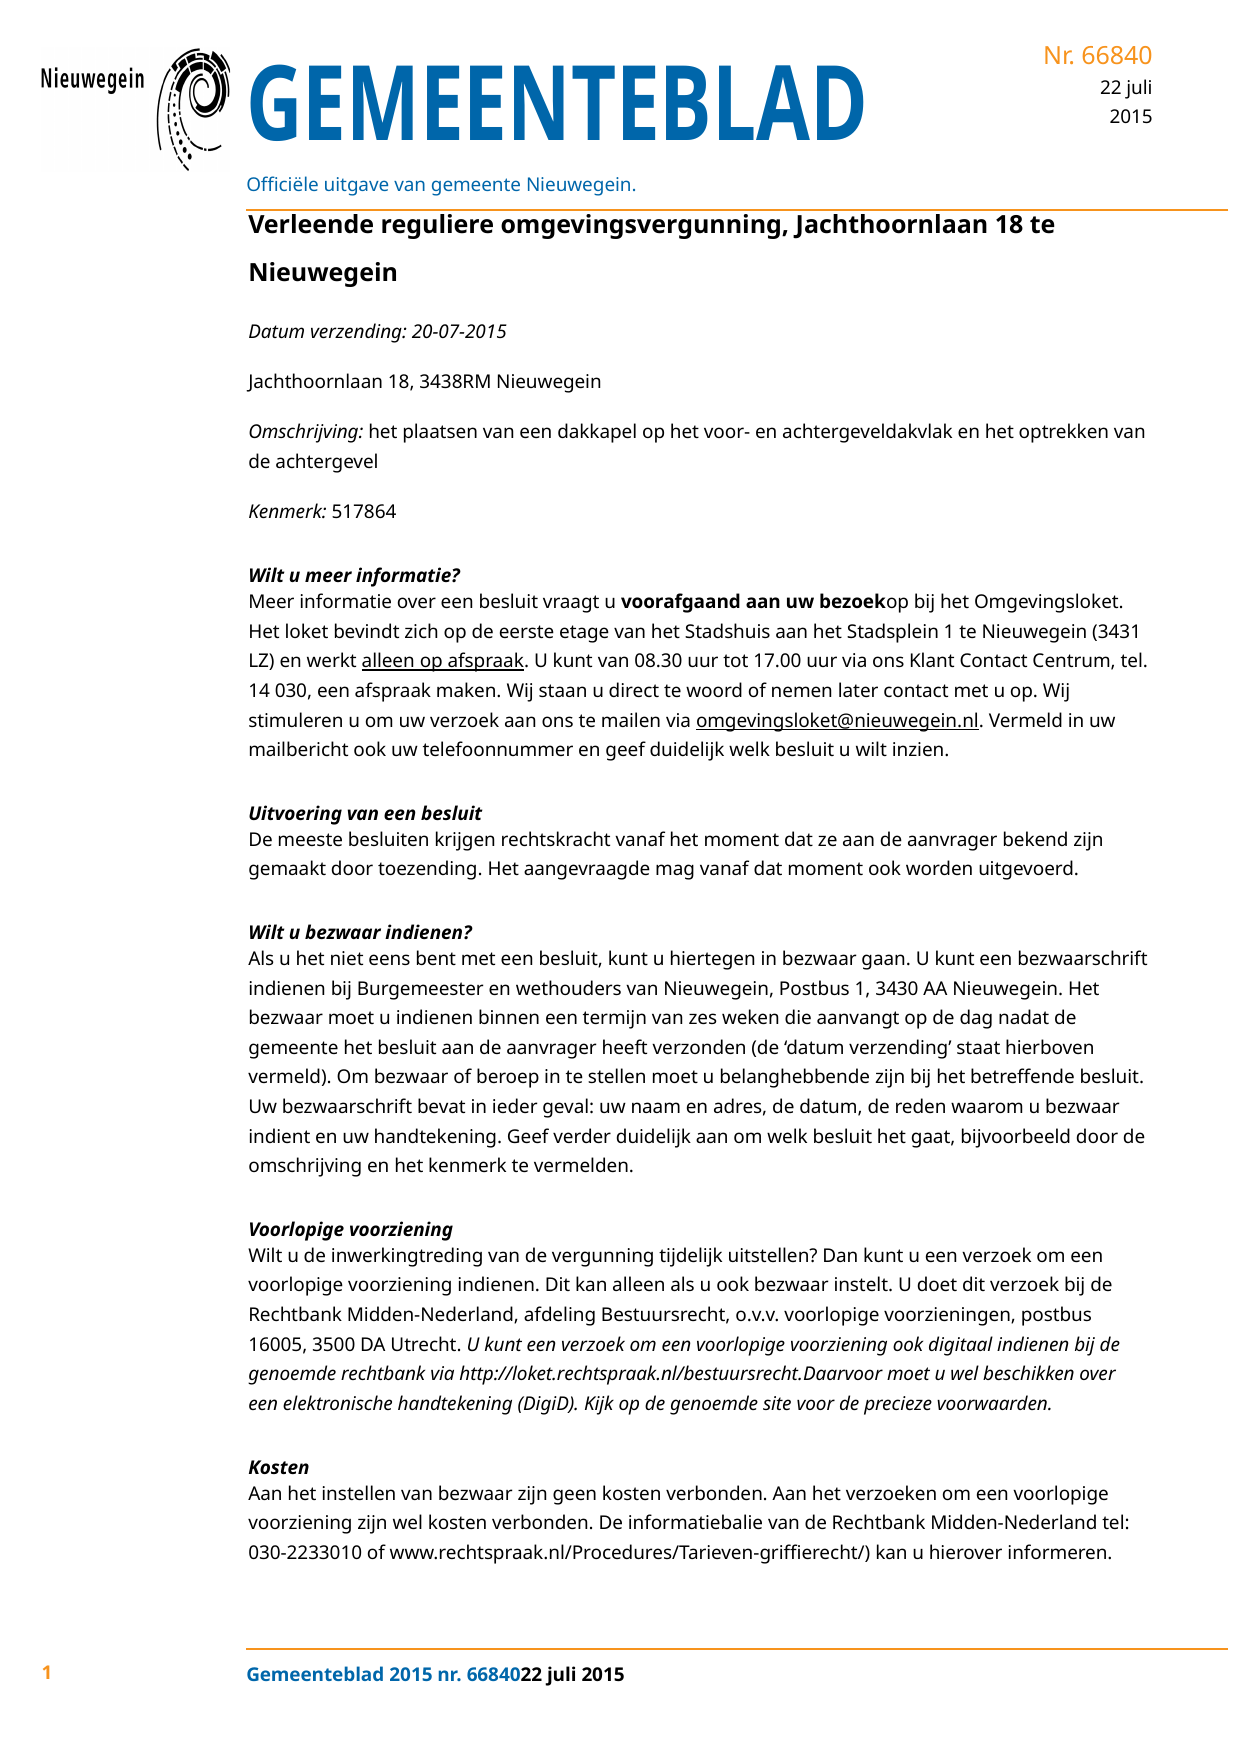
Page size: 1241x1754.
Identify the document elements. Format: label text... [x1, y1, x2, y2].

picture [41, 47, 231, 172]
text Wilt u bezwaar indienen? [248, 919, 1152, 945]
text Kenmerk: 517864 [248, 499, 1152, 524]
text Wilt u de inwerkingtreding van de vergunning tijdelijk uitstellen? Dan kunt u een verzoek om een voorlopige voorziening indienen. Dit kan alleen als u ook bezwaar instelt. U doet dit verzoek bij de Rechtbank Midden-Nederland, afdeling Bestuursrecht, o.v.v. voorlopige voorzieningen, postbus 16005, 3500 DA Utrecht. U kunt een verzoek om een voorlopige voorziening ook digitaal indienen bij de genoemde rechtbank via http://loket.rechtspraak.nl/bestuursrecht.Daarvoor moet u wel beschikken over een elektronische handtekening (DigiD). Kijk op de genoemde site voor de precieze voorwaarden. [248, 1242, 1152, 1416]
text Verleende reguliere omgevingsvergunning, Jachthoornlaan 18 te Nieuwegein [248, 211, 1152, 288]
text Jachthoornlaan 18, 3438RM Nieuwegein [248, 368, 1152, 394]
text De meeste besluiten krijgen rechtskracht vanaf het moment dat ze aan de aanvrager bekend zijn gemaakt door toezending. Het aangevraagde mag vanaf dat moment ook worden uitgevoerd. [248, 826, 1152, 881]
text Meer informatie over een besluit vraagt u voorafgaand aan uw bezoekop bij het Omgevingsloket. Het loket bevindt zich op de eerste etage van het Stadshuis aan het Stadsplein 1 te Nieuwegein (3431 LZ) en werkt alleen op afspraak. U kunt van 08.30 uur tot 17.00 uur via ons Klant Contact Centrum, tel. 14 030, een afspraak maken. Wij staan u direct te woord of nemen later contact met u op. Wij stimuleren u om uw verzoek aan ons te mailen via omgevingsloket@nieuwegein.nl. Vermeld in uw mailbericht ook uw telefoonnummer en geef duidelijk welk besluit u wilt inzien. [248, 588, 1152, 762]
text Wilt u meer informatie? [248, 563, 1152, 588]
text Kosten [248, 1454, 1152, 1480]
text Voorlopige voorziening [248, 1216, 1152, 1242]
text Als u het niet eens bent met een besluit, kunt u hiertegen in bezwaar gaan. U kunt een bezwaarschrift indienen bij Burgemeester en wethouders van Nieuwegein, Postbus 1, 3430 AA Nieuwegein. Het bezwaar moet u indienen binnen een termijn van zes weken die aanvangt op de dag nadat de gemeente het besluit aan de aanvrager heeft verzonden (de ‘datum verzending’ staat hierboven vermeld). Om bezwaar of beroep in te stellen moet u belanghebbende zijn bij het betreffende besluit. Uw bezwaarschrift bevat in ieder geval: uw naam en adres, de datum, de reden waarom u bezwaar indient en uw handtekening. Geef verder duidelijk aan om welk besluit het gaat, bijvoorbeeld door de omschrijving en het kenmerk te vermelden. [248, 945, 1152, 1178]
text Datum verzending: 20-07-2015 [248, 318, 1152, 344]
text Omschrijving: het plaatsen van een dakkapel op het voor- en achtergeveldakvlak en het optrekken van de achtergevel [248, 419, 1152, 474]
text Aan het instellen van bezwaar zijn geen kosten verbonden. Aan het verzoeken om een voorlopige voorziening zijn wel kosten verbonden. De informatiebalie van de Rechtbank Midden-Nederland tel: 030-2233010 of www.rechtspraak.nl/Procedures/Tarieven-griffierecht/) kan u hierover informeren. [248, 1480, 1152, 1564]
text Uitvoering van een besluit [248, 800, 1152, 826]
